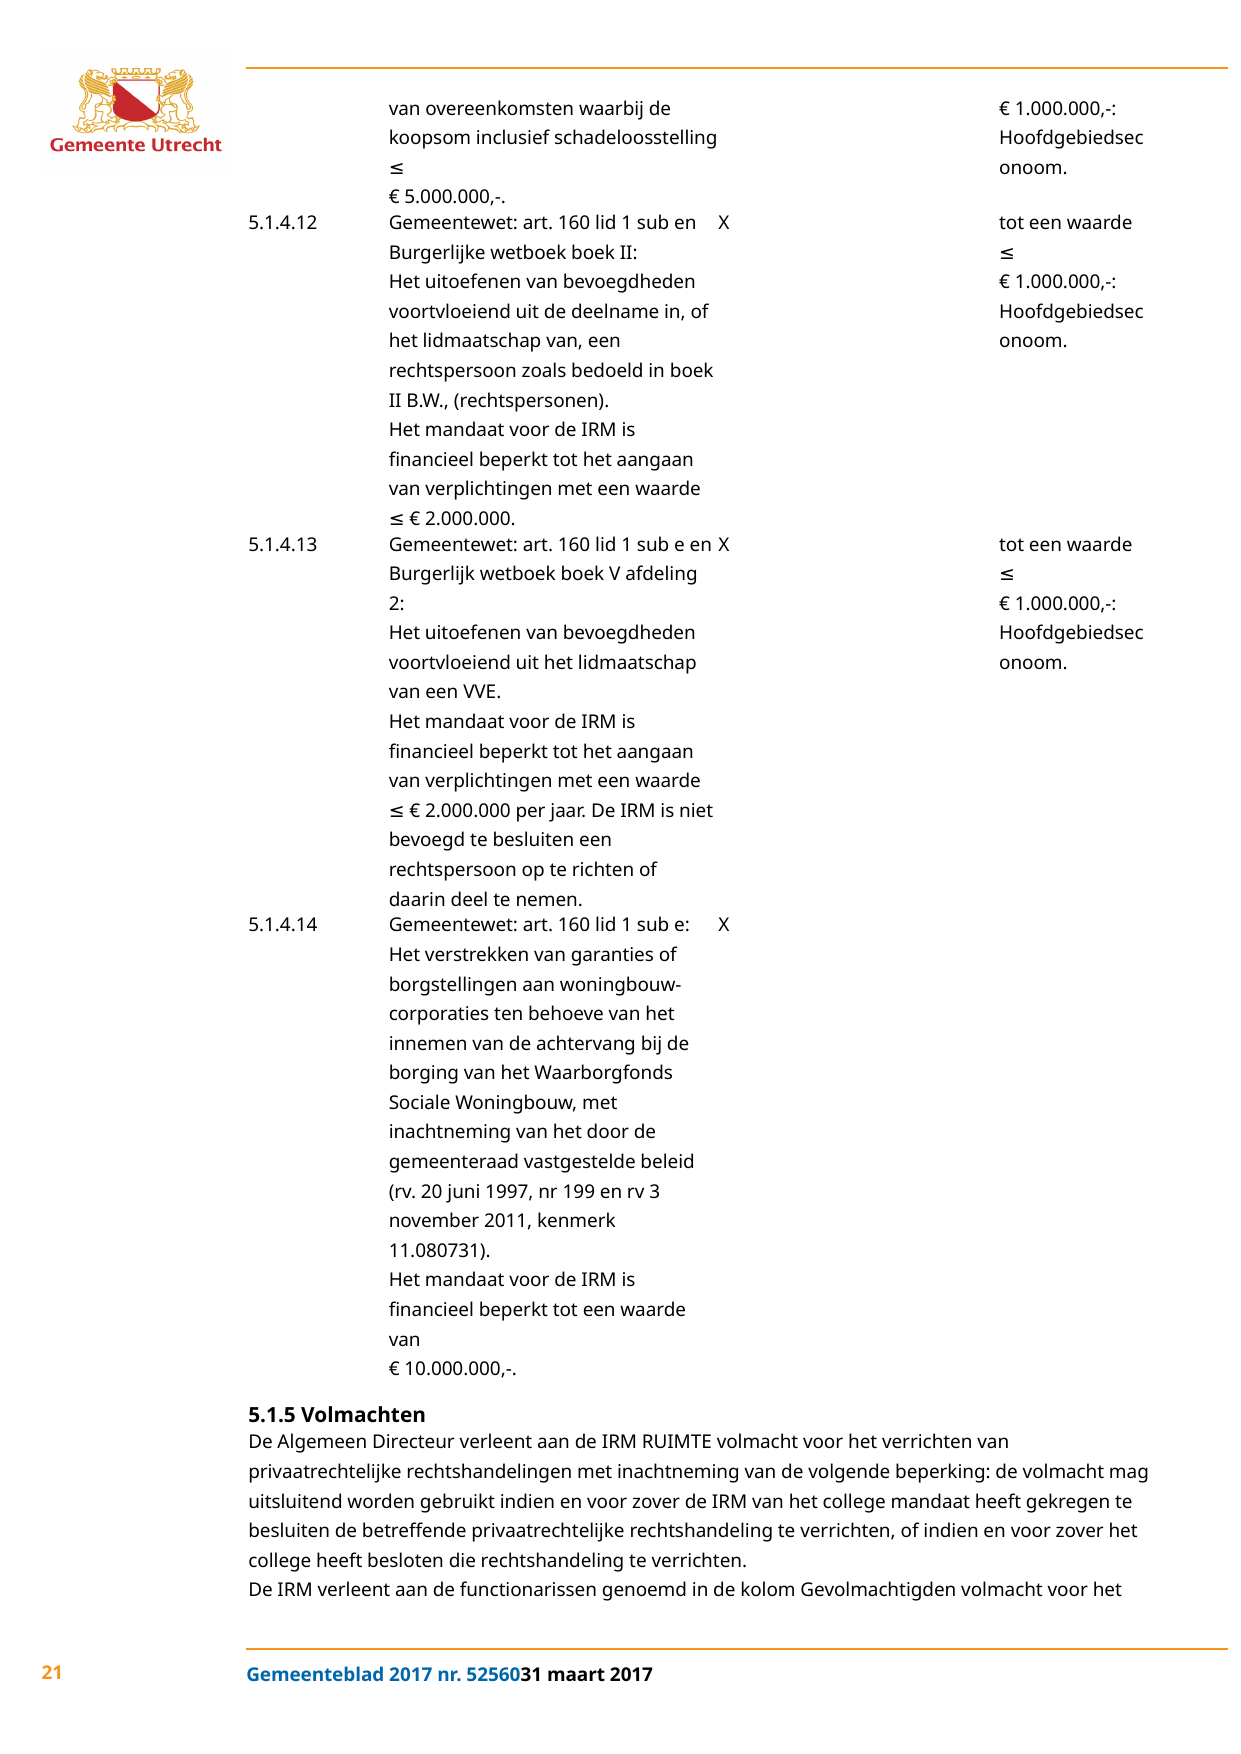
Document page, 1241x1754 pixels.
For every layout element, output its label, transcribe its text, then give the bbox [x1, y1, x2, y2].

table_cell [999, 912, 1152, 1381]
table_cell [859, 912, 999, 1381]
table_cell tot een waarde ≤ € 1.000.000,-: Hoofdgebiedseconoom. [999, 209, 1152, 531]
table_cell [718, 95, 858, 209]
table_cell [248, 95, 388, 209]
picture [41, 47, 231, 172]
table_cell 5.1.4.14 [248, 912, 388, 1381]
table_cell Gemeentewet: art. 160 lid 1 sub en Burgerlijke wetboek boek II: Het uitoefenen van bevoegdheden voortvloeiend uit de deelname in, of het lidmaatschap van, een rechtspersoon zoals bedoeld in boek II B.W., (rechtspersonen). Het mandaat voor de IRM is financieel beperkt tot het aangaan van verplichtingen met een waarde ≤ € 2.000.000. [389, 209, 718, 531]
table_cell X [718, 531, 858, 912]
table_cell € 1.000.000,-: Hoofdgebiedseconoom. [999, 95, 1152, 209]
table_cell 5.1.4.13 [248, 531, 388, 912]
text De IRM verleent aan de functionarissen genoemd in de kolom Gevolmachtigden volmacht voor het [248, 1577, 1152, 1602]
table_cell 5.1.4.12 [248, 209, 388, 531]
table_cell Gemeentewet: art. 160 lid 1 sub e en Burgerlijk wetboek boek V afdeling 2: Het uitoefenen van bevoegdheden voortvloeiend uit het lidmaatschap van een VVE. Het mandaat voor de IRM is financieel beperkt tot het aangaan van verplichtingen met een waarde ≤ € 2.000.000 per jaar. De IRM is niet bevoegd te besluiten een rechtspersoon op te richten of daarin deel te nemen. [389, 531, 718, 912]
table_cell tot een waarde ≤ € 1.000.000,-: Hoofdgebiedseconoom. [999, 531, 1152, 912]
table_cell X [718, 209, 858, 531]
table_cell [859, 95, 999, 209]
table_cell Gemeentewet: art. 160 lid 1 sub e: Het verstrekken van garanties of borgstellingen aan woningbouw-corporaties ten behoeve van het innemen van de achtervang bij de borging van het Waarborgfonds Sociale Woningbouw, met inachtneming van het door de gemeenteraad vastgestelde beleid (rv. 20 juni 1997, nr 199 en rv 3 november 2011, kenmerk 11.080731). Het mandaat voor de IRM is financieel beperkt tot een waarde van € 10.000.000,-. [389, 912, 718, 1381]
table_cell [859, 209, 999, 531]
text 5.1.5 Volmachten [248, 1400, 1152, 1429]
table_cell van overeenkomsten waarbij de koopsom inclusief schadeloosstelling ≤ € 5.000.000,-. [389, 95, 718, 209]
text De Algemeen Directeur verleent aan de IRM RUIMTE volmacht voor het verrichten van privaatrechtelijke rechtshandelingen met inachtneming van de volgende beperking: de volmacht mag uitsluitend worden gebruikt indien en voor zover de IRM van het college mandaat heeft gekregen te besluiten de betreffende privaatrechtelijke rechtshandeling te verrichten, of indien en voor zover het college heeft besloten die rechtshandeling te verrichten. [248, 1429, 1152, 1573]
table_cell [859, 531, 999, 912]
table_cell X [718, 912, 858, 1381]
